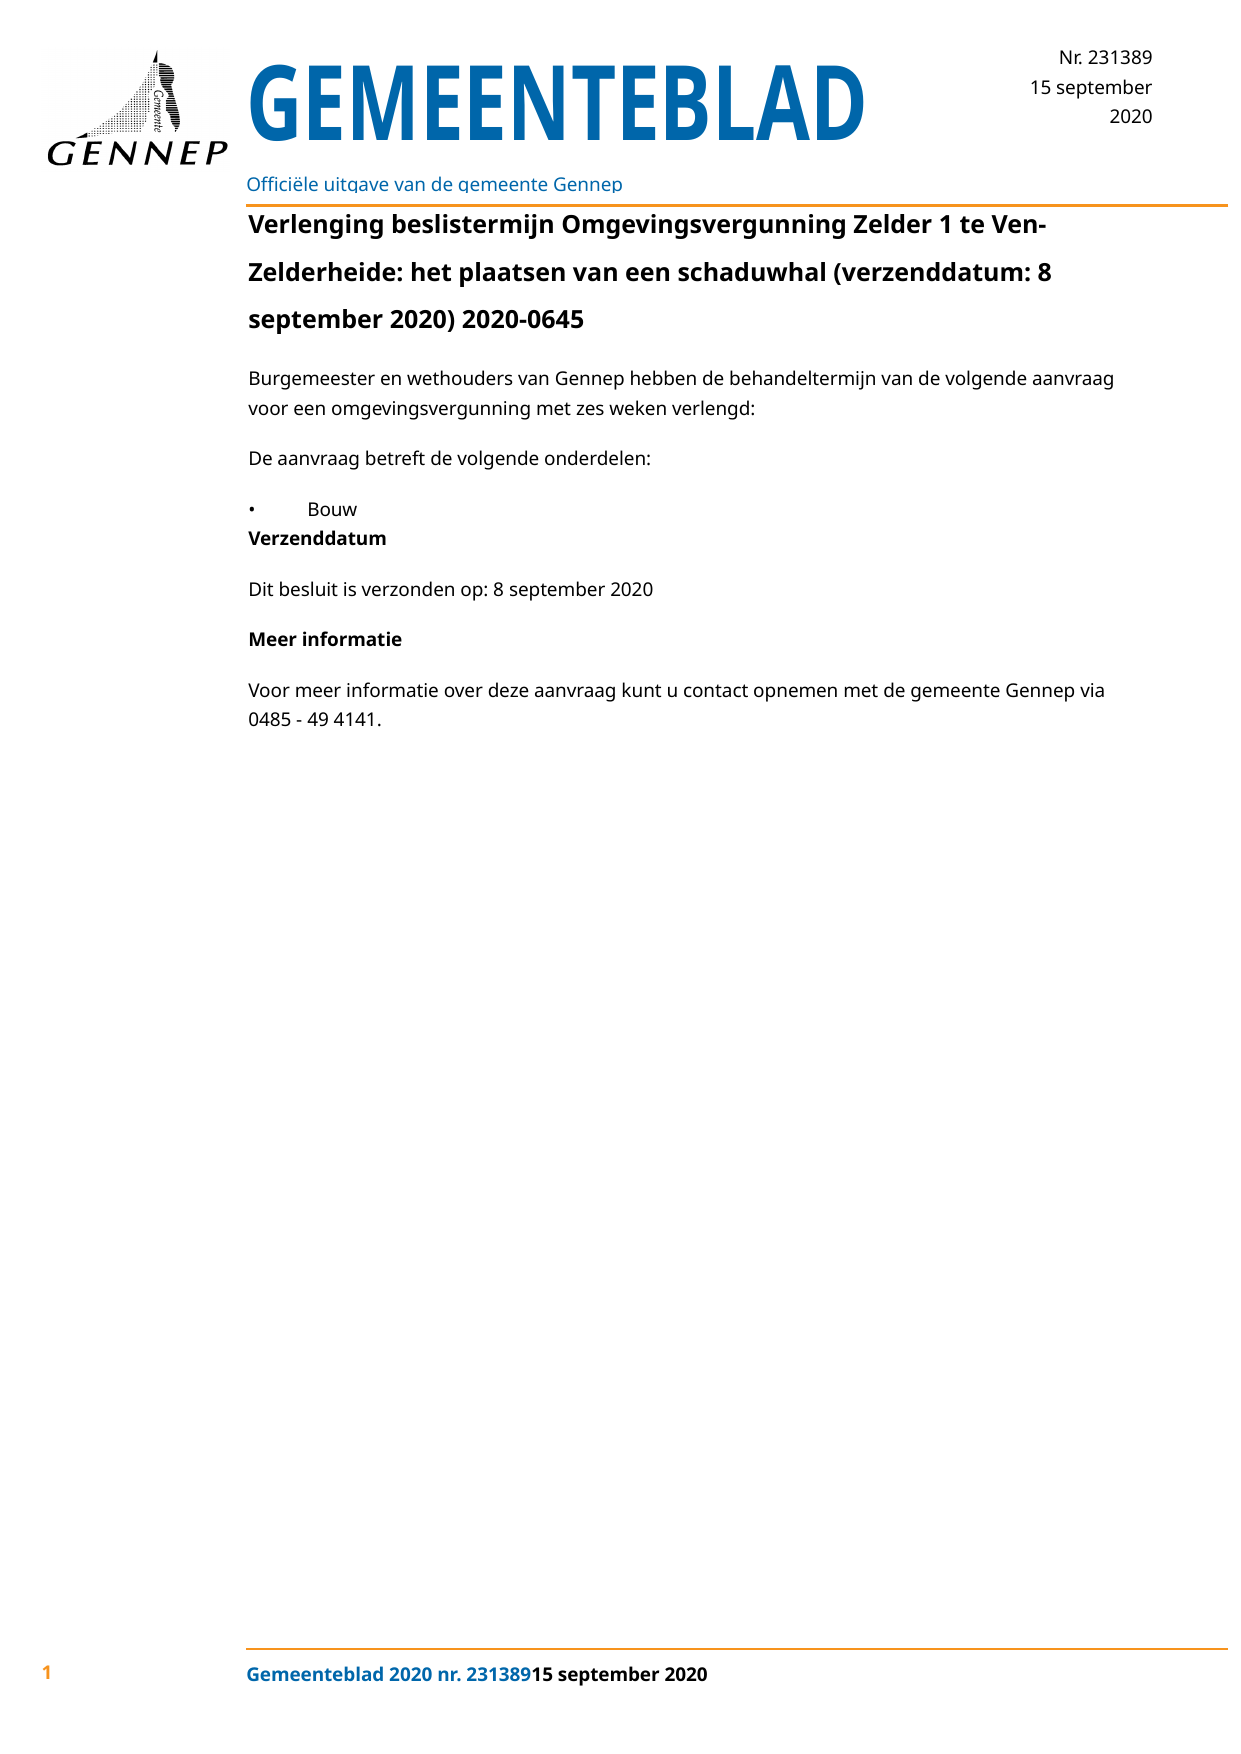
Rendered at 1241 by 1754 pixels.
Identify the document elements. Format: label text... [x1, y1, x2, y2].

text Verlenging beslistermijn Omgevingsvergunning Zelder 1 te Ven-Zelderheide: het plaatsen van een schaduwhal (verzenddatum: 8 september 2020) 2020-0645 [248, 207, 1152, 336]
picture [41, 47, 231, 172]
text Verzenddatum [248, 526, 1152, 551]
text Voor meer informatie over deze aanvraag kunt u contact opnemen met de gemeente Gennep via 0485 - 49 4141. [248, 677, 1152, 732]
text Meer informatie [248, 626, 1152, 652]
text Burgemeester en wethouders van Gennep hebben de behandeltermijn van de volgende aanvraag voor een omgevingsvergunning met zes weken verlengd: [248, 366, 1152, 421]
list Bouw [248, 496, 1152, 522]
text Dit besluit is verzonden op: 8 september 2020 [248, 576, 1152, 602]
text De aanvraag betreft de volgende onderdelen: [248, 446, 1152, 471]
